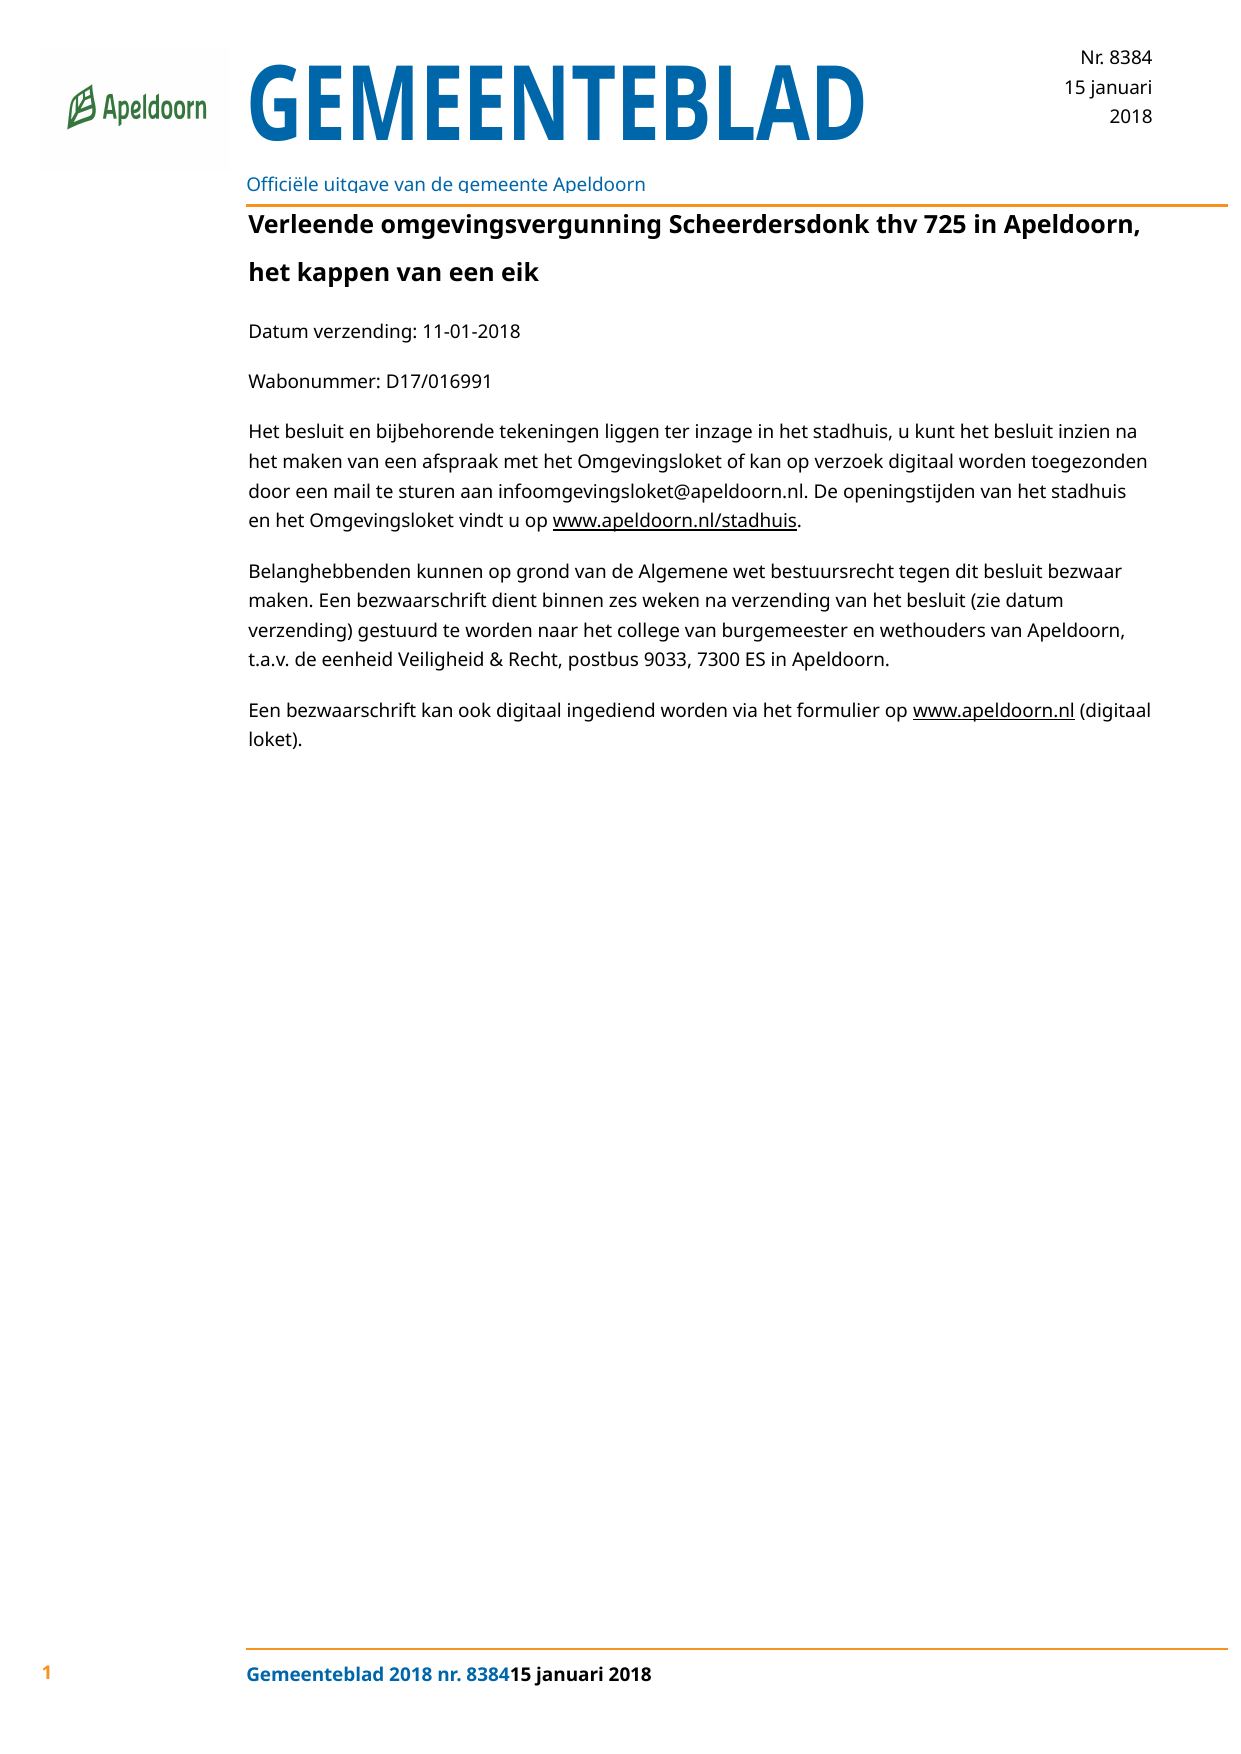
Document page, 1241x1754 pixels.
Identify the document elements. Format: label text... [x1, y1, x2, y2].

text Een bezwaarschrift kan ook digitaal ingediend worden via het formulier op www.apeldoorn.nl (digitaal loket). [248, 697, 1152, 752]
text Het besluit en bijbehorende tekeningen liggen ter inzage in het stadhuis, u kunt het besluit inzien na het maken van een afspraak met het Omgevingsloket of kan op verzoek digitaal worden toegezonden door een mail te sturen aan infoomgevingsloket@apeldoorn.nl. De openingstijden van het stadhuis en het Omgevingsloket vindt u op www.apeldoorn.nl/stadhuis. [248, 419, 1152, 533]
picture [41, 47, 231, 172]
text Verleende omgevingsvergunning Scheerdersdonk thv 725 in Apeldoorn, het kappen van een eik [248, 207, 1152, 288]
text Datum verzending: 11-01-2018 [248, 318, 1152, 344]
text Wabonummer: D17/016991 [248, 368, 1152, 394]
text Belanghebbenden kunnen op grond van de Algemene wet bestuursrecht tegen dit besluit bezwaar maken. Een bezwaarschrift dient binnen zes weken na verzending van het besluit (zie datum verzending) gestuurd te worden naar het college van burgemeester en wethouders van Apeldoorn, t.a.v. de eenheid Veiligheid & Recht, postbus 9033, 7300 ES in Apeldoorn. [248, 558, 1152, 672]
